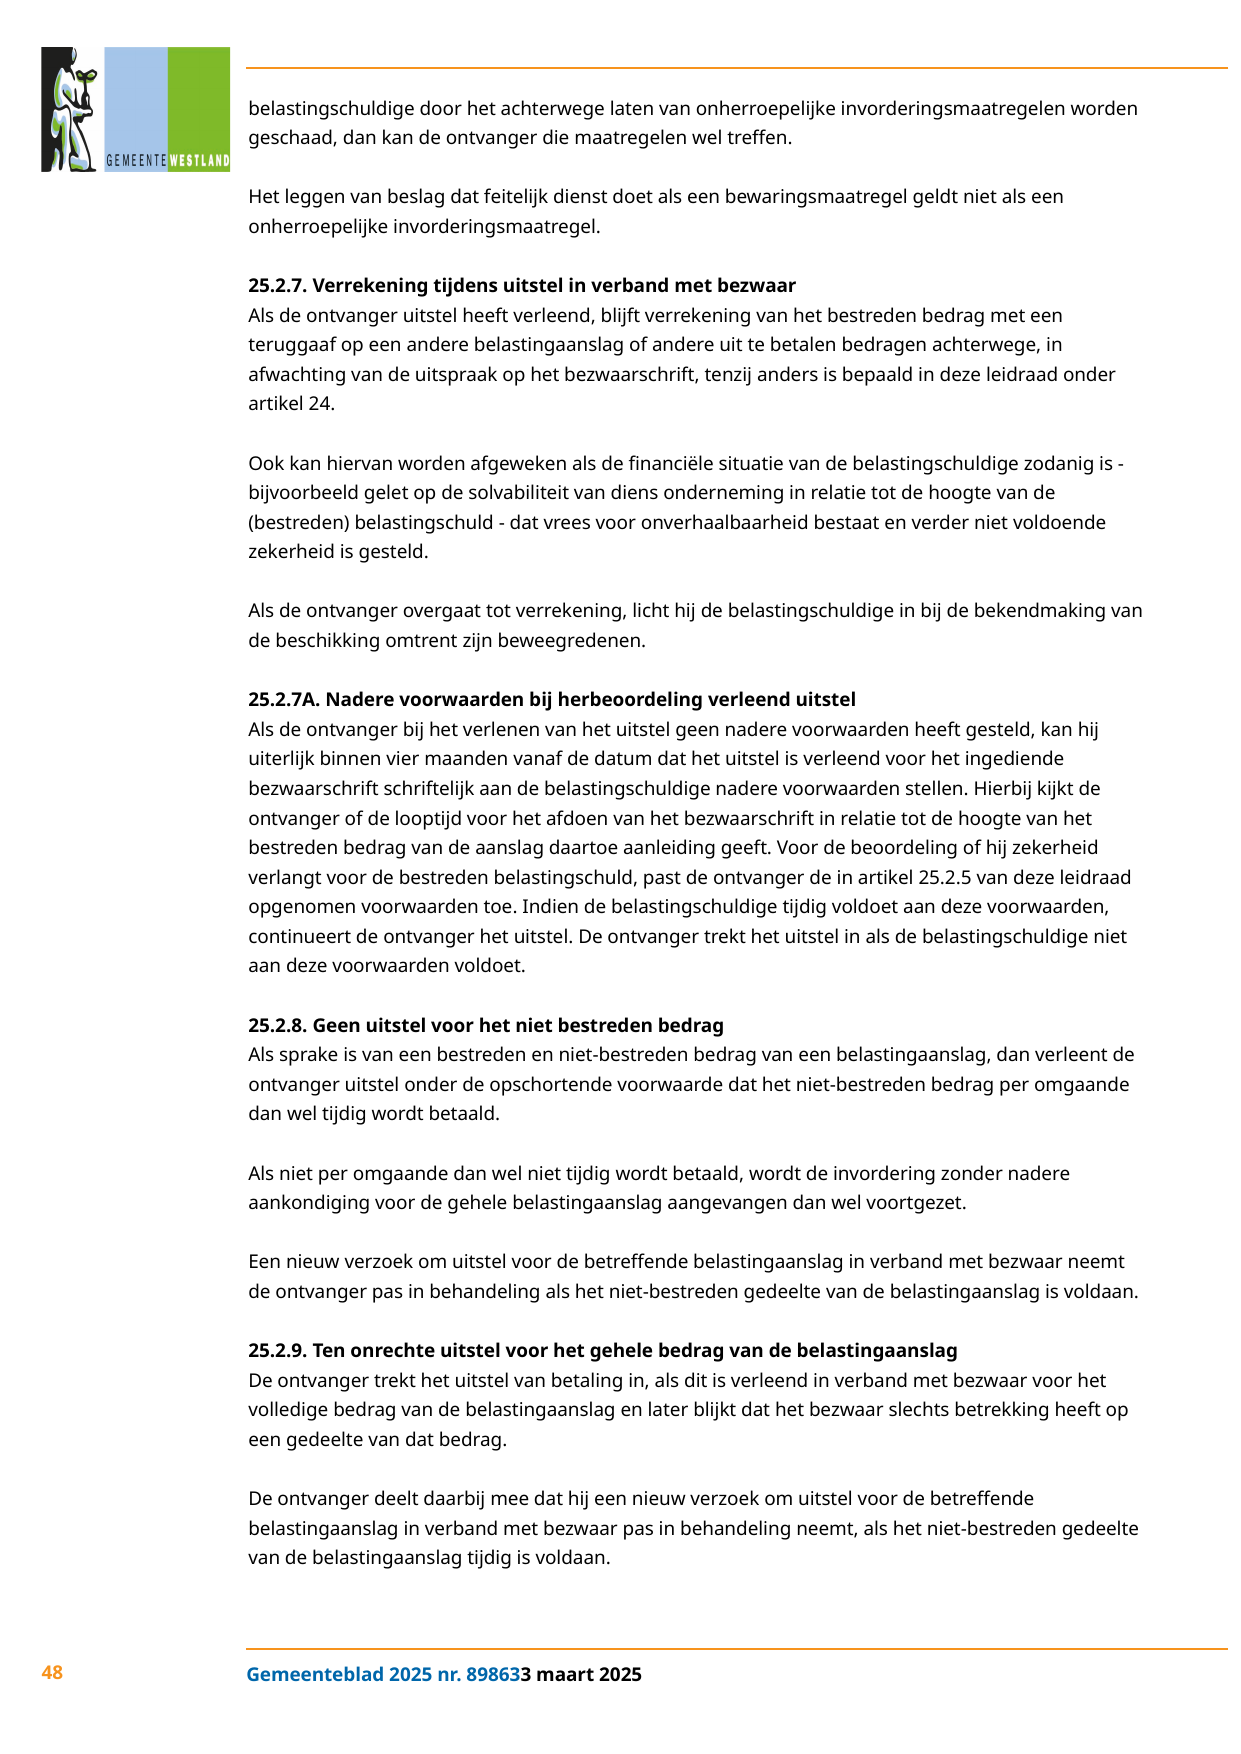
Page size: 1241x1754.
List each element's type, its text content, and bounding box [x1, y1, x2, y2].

text Als niet per omgaande dan wel niet tijdig wordt betaald, wordt de invordering zonder nadere aankondiging voor de gehele belastingaanslag aangevangen dan wel voortgezet. [248, 1160, 1152, 1215]
text Als de ontvanger overgaat tot verrekening, licht hij de belastingschuldige in bij de bekendmaking van de beschikking omtrent zijn beweegredenen. [248, 598, 1152, 653]
text 25.2.9. Ten onrechte uitstel voor het gehele bedrag van de belastingaanslag [248, 1337, 1152, 1363]
text belastingschuldige door het achterwege laten van onherroepelijke invorderingsmaatregelen worden geschaad, dan kan de ontvanger die maatregelen wel treffen. [248, 95, 1152, 150]
text Als sprake is van een bestreden en niet-bestreden bedrag van een belastingaanslag, dan verleent de ontvanger uitstel onder de opschortende voorwaarde dat het niet-bestreden bedrag per omgaande dan wel tijdig wordt betaald. [248, 1041, 1152, 1126]
text 25.2.8. Geen uitstel voor het niet bestreden bedrag [248, 1012, 1152, 1038]
text Als de ontvanger uitstel heeft verleend, blijft verrekening van het bestreden bedrag met een teruggaaf op een andere belastingaanslag of andere uit te betalen bedragen achterwege, in afwachting van de uitspraak op het bezwaarschrift, tenzij anders is bepaald in deze leidraad onder artikel 24. [248, 302, 1152, 416]
text 25.2.7. Verrekening tijdens uitstel in verband met bezwaar [248, 272, 1152, 298]
text Een nieuw verzoek om uitstel voor de betreffende belastingaanslag in verband met bezwaar neemt de ontvanger pas in behandeling als het niet-bestreden gedeelte van de belastingaanslag is voldaan. [248, 1248, 1152, 1304]
text De ontvanger deelt daarbij mee dat hij een nieuw verzoek om uitstel voor de betreffende belastingaanslag in verband met bezwaar pas in behandeling neemt, als het niet-bestreden gedeelte van de belastingaanslag tijdig is voldaan. [248, 1485, 1152, 1570]
text De ontvanger trekt het uitstel van betaling in, als dit is verleend in verband met bezwaar voor het volledige bedrag van de belastingaanslag en later blijkt dat het bezwaar slechts betrekking heeft op een gedeelte van dat bedrag. [248, 1367, 1152, 1452]
text Als de ontvanger bij het verlenen van het uitstel geen nadere voorwaarden heeft gesteld, kan hij uiterlijk binnen vier maanden vanaf de datum dat het uitstel is verleend voor het ingediende bezwaarschrift schriftelijk aan de belastingschuldige nadere voorwaarden stellen. Hierbij kijkt de ontvanger of de looptijd voor het afdoen van het bezwaarschrift in relatie tot de hoogte van het bestreden bedrag van de aanslag daartoe aanleiding geeft. Voor de beoordeling of hij zekerheid verlangt voor de bestreden belastingschuld, past de ontvanger de in artikel 25.2.5 van deze leidraad opgenomen voorwaarden toe. Indien de belastingschuldige tijdig voldoet aan deze voorwaarden, continueert de ontvanger het uitstel. De ontvanger trekt het uitstel in als de belastingschuldige niet aan deze voorwaarden voldoet. [248, 716, 1152, 978]
text 25.2.7A. Nadere voorwaarden bij herbeoordeling verleend uitstel [248, 686, 1152, 712]
picture [41, 47, 231, 172]
text Het leggen van beslag dat feitelijk dienst doet als een bewaringsmaatregel geldt niet als een onherroepelijke invorderingsmaatregel. [248, 183, 1152, 239]
text Ook kan hiervan worden afgeweken als de financiële situatie van de belastingschuldige zodanig is - bijvoorbeeld gelet op de solvabiliteit van diens onderneming in relatie tot de hoogte van de (bestreden) belastingschuld - dat vrees voor onverhaalbaarheid bestaat en verder niet voldoende zekerheid is gesteld. [248, 450, 1152, 564]
